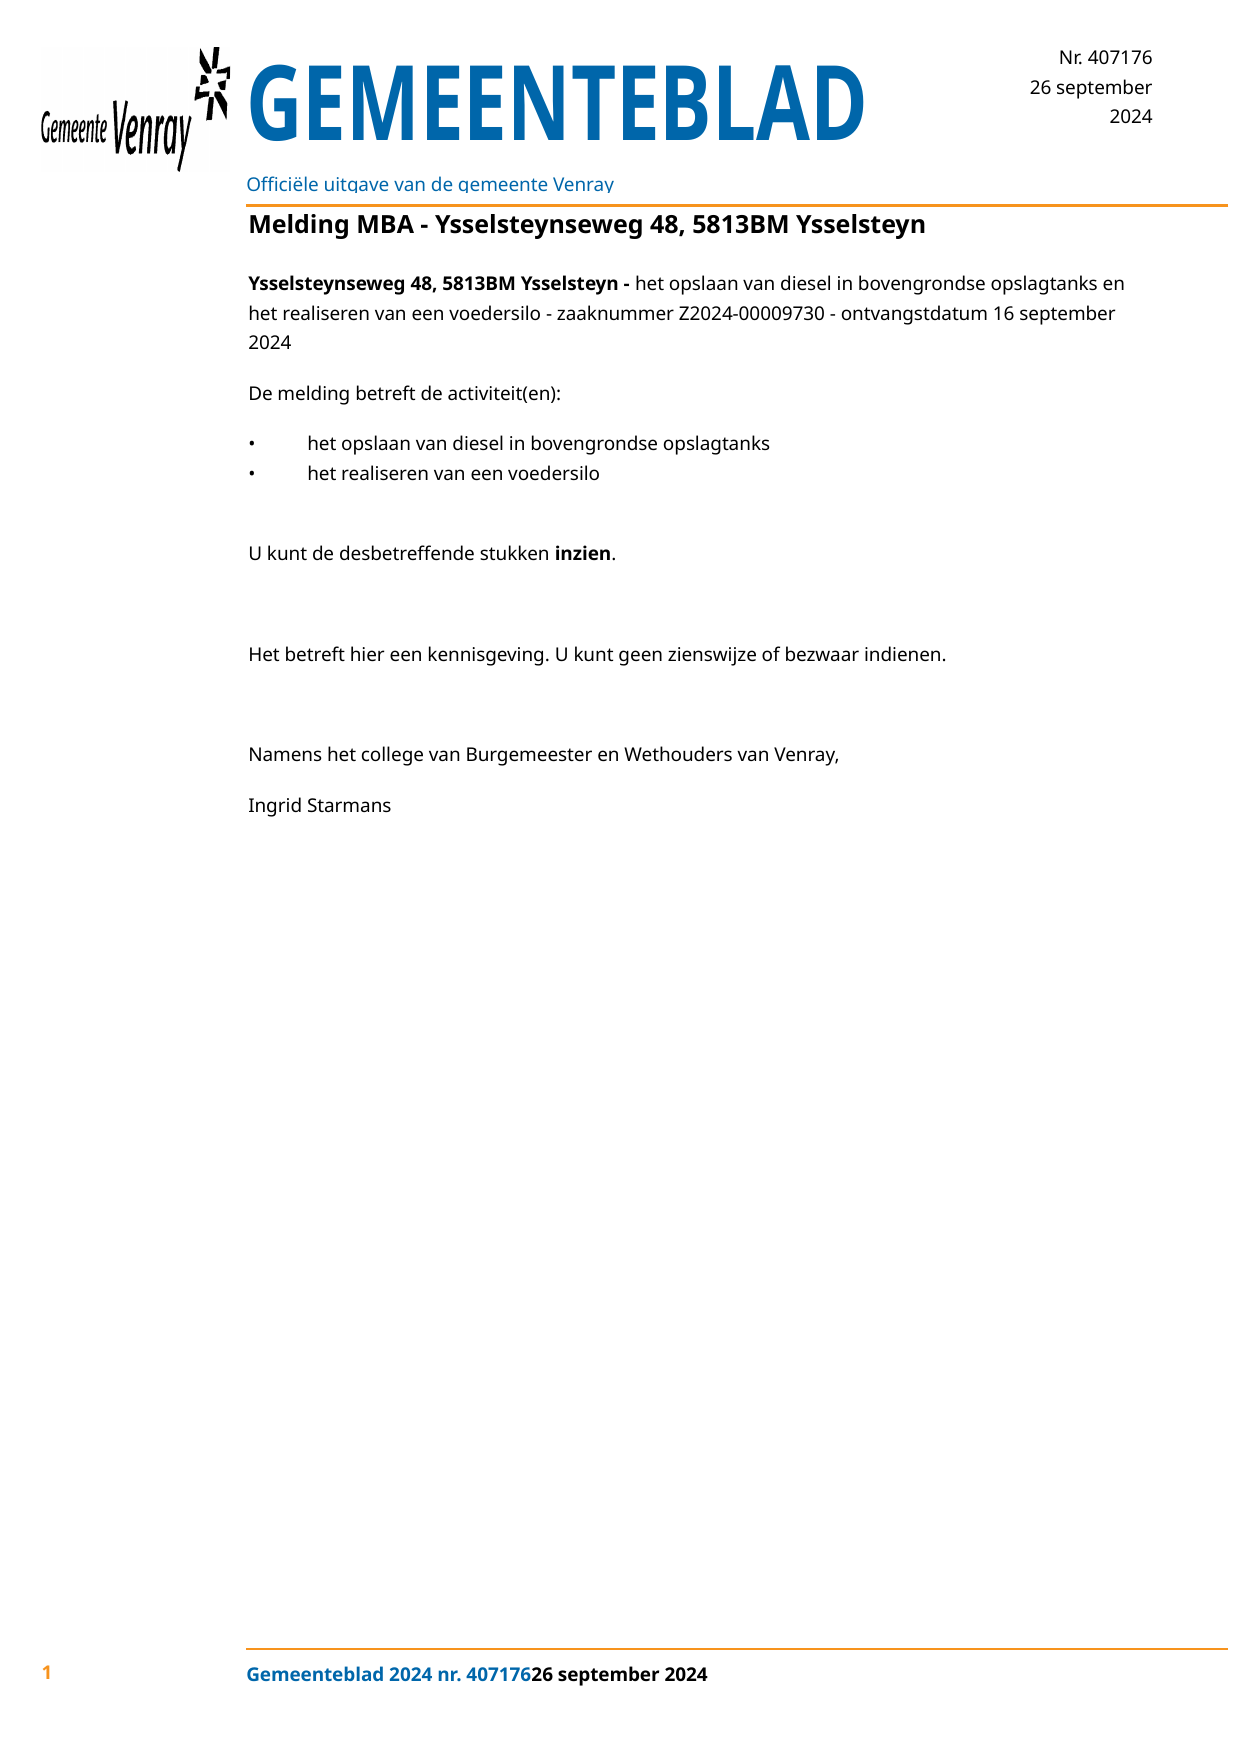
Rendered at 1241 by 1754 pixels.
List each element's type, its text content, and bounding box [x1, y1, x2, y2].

text Namens het college van Burgemeester en Wethouders van Venray, [248, 742, 1152, 767]
text Ysselsteynseweg 48, 5813BM Ysselsteyn - het opslaan van diesel in bovengrondse opslagtanks en het realiseren van een voedersilo - zaaknummer Z2024-00009730 - ontvangstdatum 16 september 2024 [248, 270, 1152, 355]
list het realiseren van een voedersilo [248, 460, 1152, 486]
text Ingrid Starmans [248, 792, 1152, 818]
text Melding MBA - Ysselsteynseweg 48, 5813BM Ysselsteyn [248, 207, 1152, 241]
text U kunt de desbetreffende stukken inzien. [248, 540, 1152, 566]
picture [41, 47, 231, 172]
list het opslaan van diesel in bovengrondse opslagtanks [248, 430, 1152, 456]
text Het betreft hier een kennisgeving. U kunt geen zienswijze of bezwaar indienen. [248, 641, 1152, 666]
text De melding betreft de activiteit(en): [248, 380, 1152, 406]
